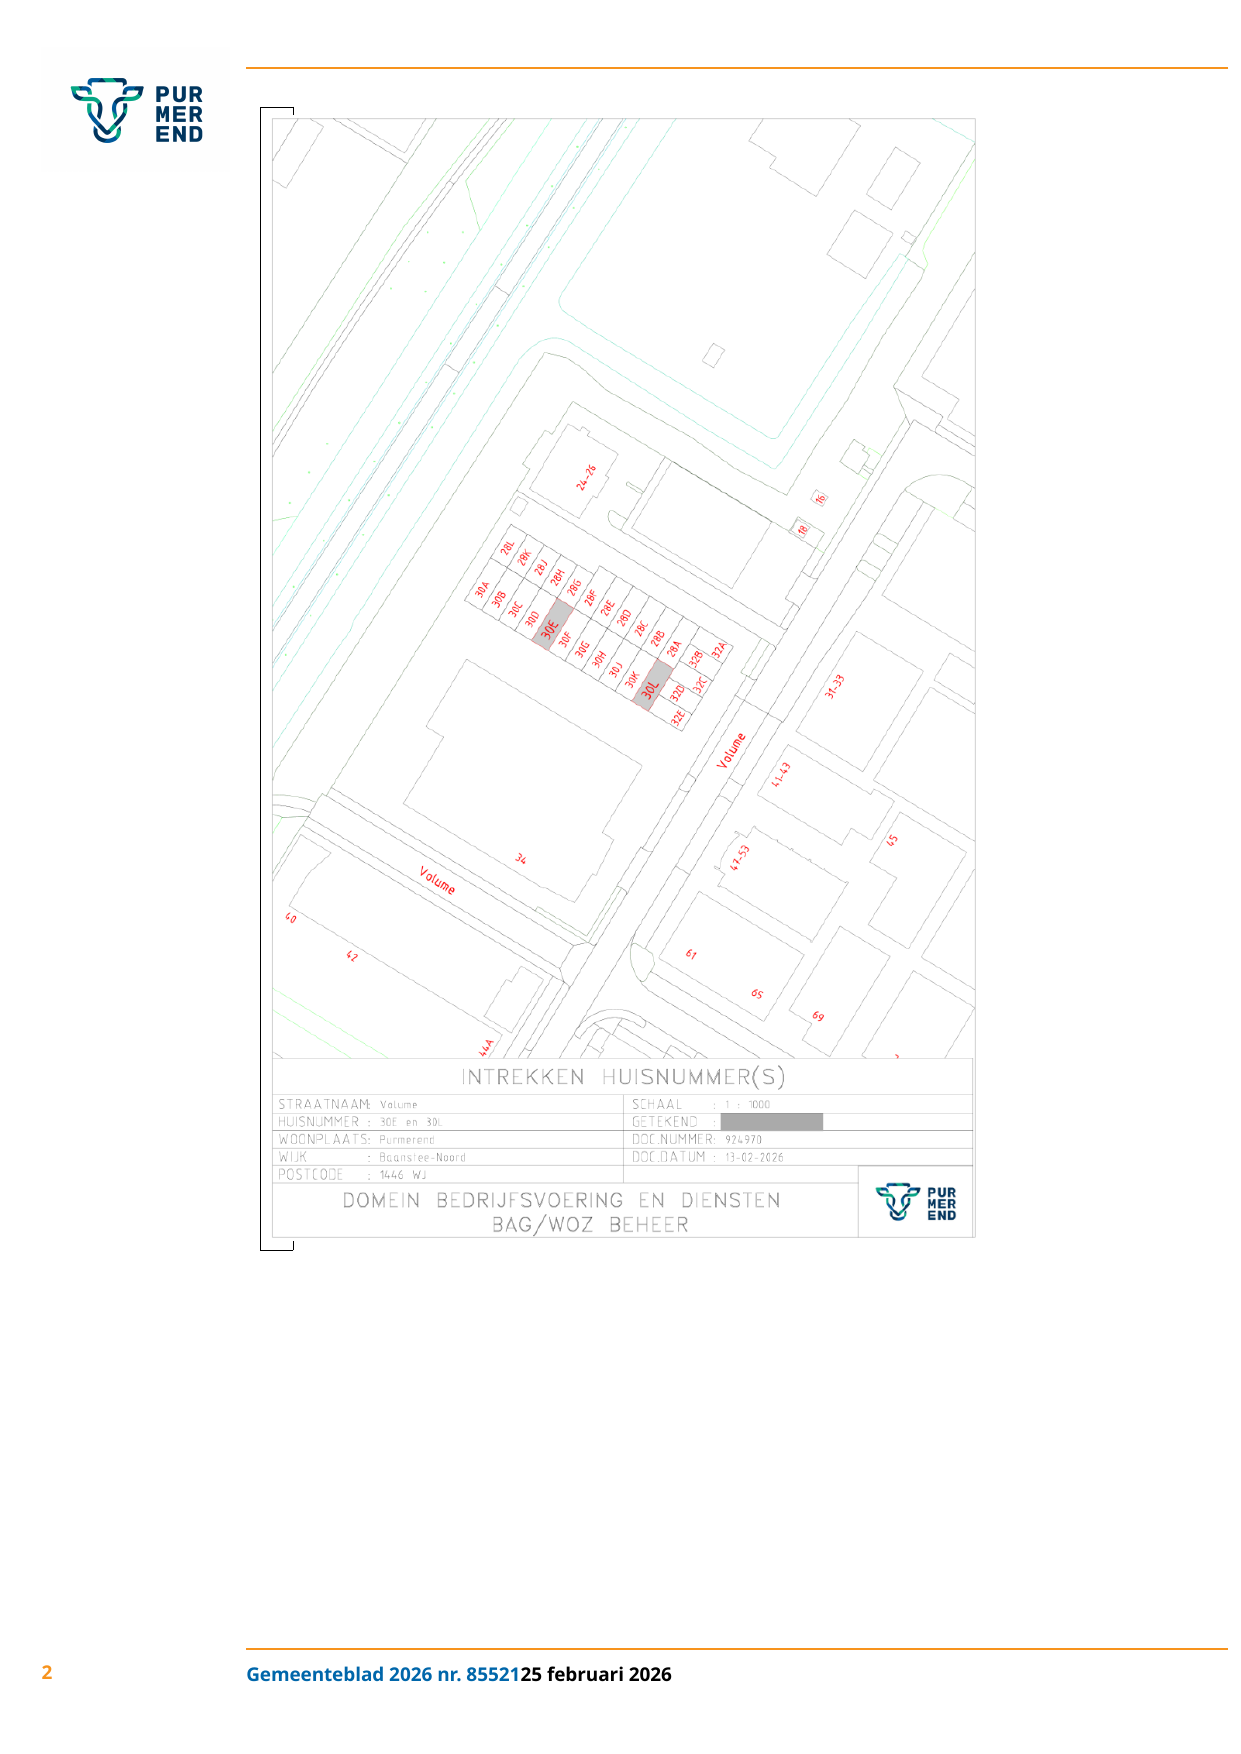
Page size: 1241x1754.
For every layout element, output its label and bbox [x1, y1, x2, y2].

picture [41, 47, 231, 172]
picture [268, 115, 978, 1241]
